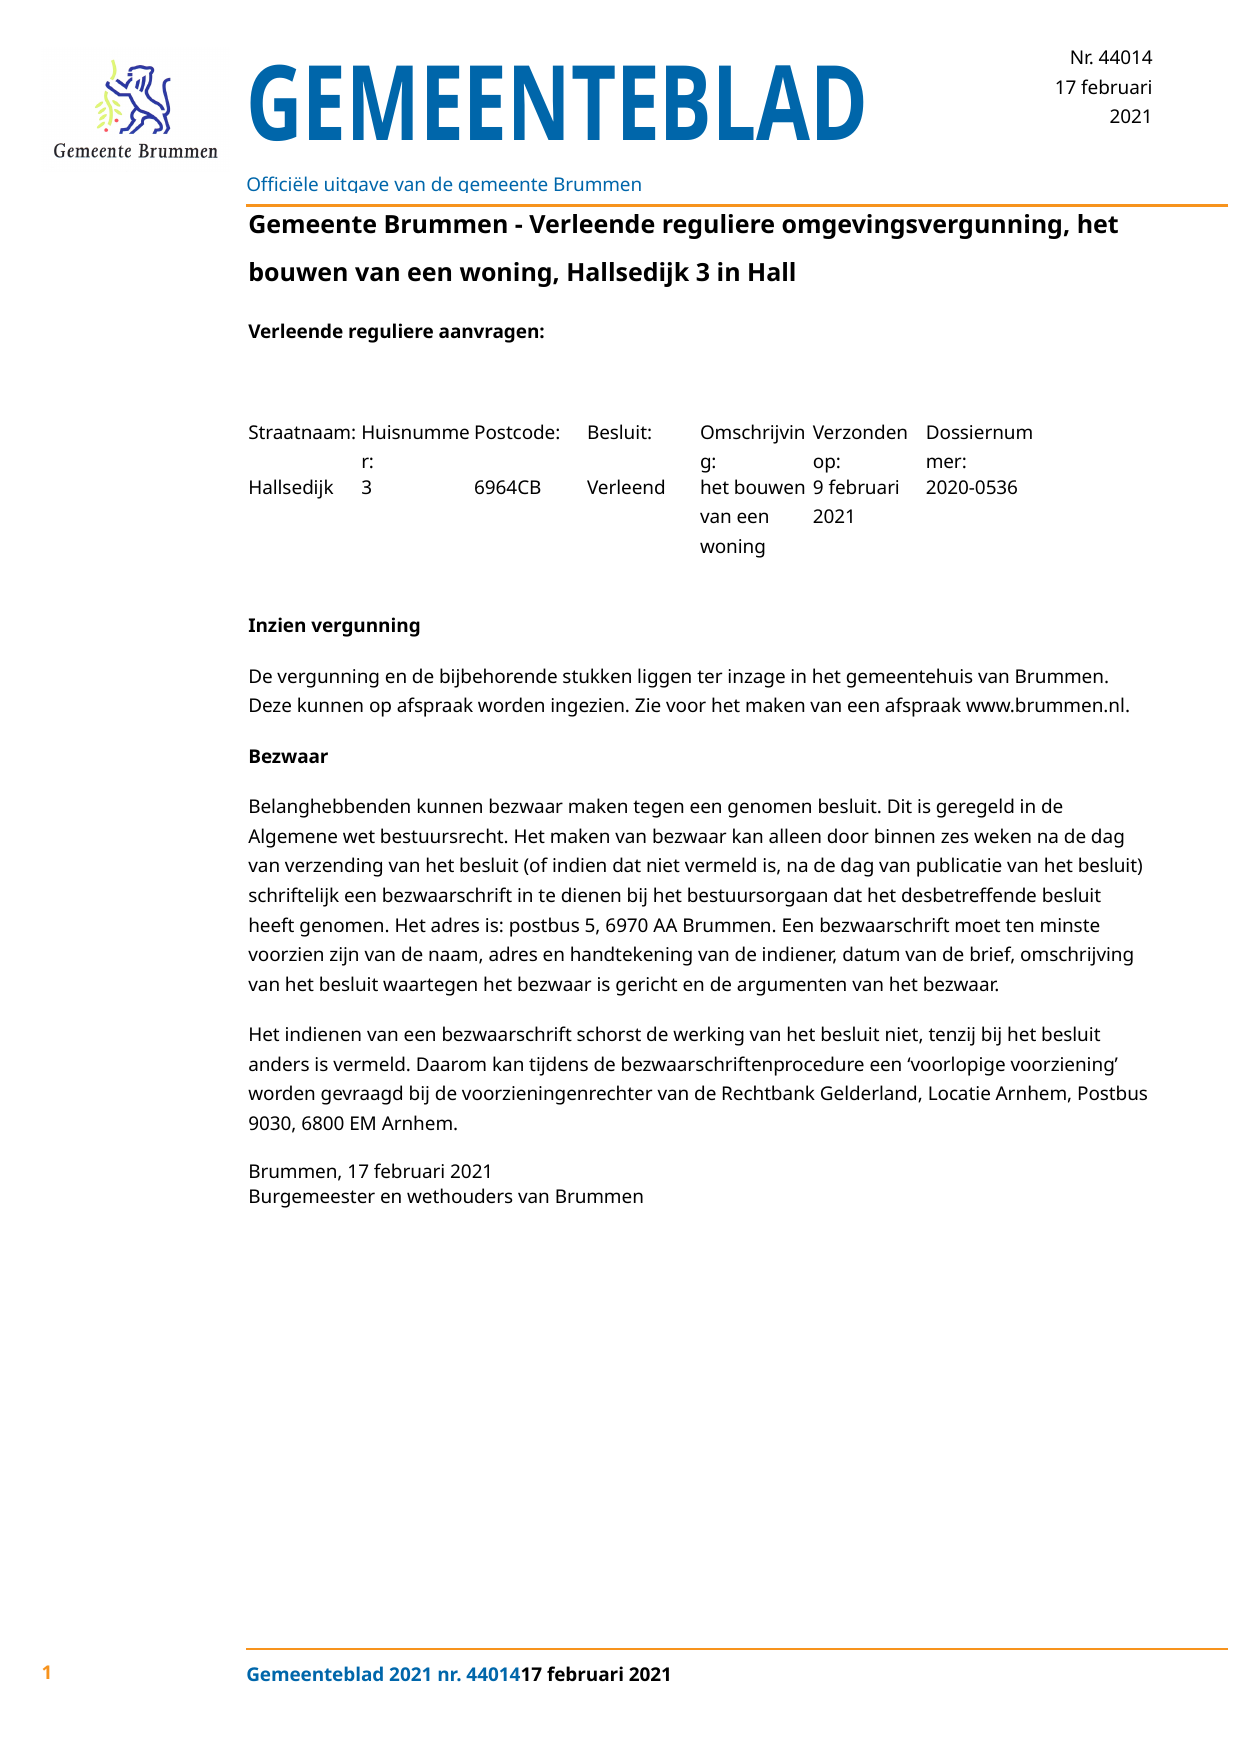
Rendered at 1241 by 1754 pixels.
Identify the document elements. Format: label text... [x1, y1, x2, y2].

text Gemeente Brummen - Verleende reguliere omgevingsvergunning, het bouwen van een woning, Hallsedijk 3 in Hall [248, 207, 1152, 288]
text Verleende reguliere aanvragen: [248, 318, 1152, 344]
table_header Dossiernummer: [926, 419, 1038, 474]
table_header Verzonden op: [813, 419, 926, 474]
text Inzien vergunning [248, 613, 1152, 638]
table_header Besluit: [587, 419, 700, 474]
table_cell Verleend [587, 474, 700, 559]
table_header Straatnaam: [248, 419, 361, 474]
table_cell 2020-0536 [926, 474, 1038, 559]
table_cell [1039, 474, 1152, 559]
table_header Omschrijving: [700, 419, 813, 474]
picture [41, 47, 231, 172]
table_cell Hallsedijk [248, 474, 361, 559]
table_cell 9 februari 2021 [813, 474, 926, 559]
text Belanghebbenden kunnen bezwaar maken tegen een genomen besluit. Dit is geregeld in de Algemene wet bestuursrecht. Het maken van bezwaar kan alleen door binnen zes weken na de dag van verzending van het besluit (of indien dat niet vermeld is, na de dag van publicatie van het besluit) schriftelijk een bezwaarschrift in te dienen bij het bestuursorgaan dat het desbetreffende besluit heeft genomen. Het adres is: postbus 5, 6970 AA Brummen. Een bezwaarschrift moet ten minste voorzien zijn van de naam, adres en handtekening van de indiener, datum van de brief, omschrijving van het besluit waartegen het bezwaar is gericht en de argumenten van het bezwaar. [248, 793, 1152, 997]
table_header Postcode: [474, 419, 587, 474]
text Het indienen van een bezwaarschrift schorst de werking van het besluit niet, tenzij bij het besluit anders is vermeld. Daarom kan tijdens de bezwaarschriftenprocedure een ‘voorlopige voorziening’ worden gevraagd bij de voorzieningenrechter van de Rechtbank Gelderland, Locatie Arnhem, Postbus 9030, 6800 EM Arnhem. [248, 1021, 1152, 1136]
table_header Huisnummer: [361, 419, 474, 474]
table_cell het bouwen van een woning [700, 474, 813, 559]
text Burgemeester en wethouders van Brummen [248, 1184, 1152, 1209]
text Bezwaar [248, 743, 1152, 769]
text Brummen, 17 februari 2021 [248, 1158, 1152, 1184]
table_cell 3 [361, 474, 474, 559]
table_header [1039, 419, 1152, 474]
table_cell 6964CB [474, 474, 587, 559]
text De vergunning en de bijbehorende stukken liggen ter inzage in het gemeentehuis van Brummen. Deze kunnen op afspraak worden ingezien. Zie voor het maken van een afspraak www.brummen.nl. [248, 663, 1152, 718]
